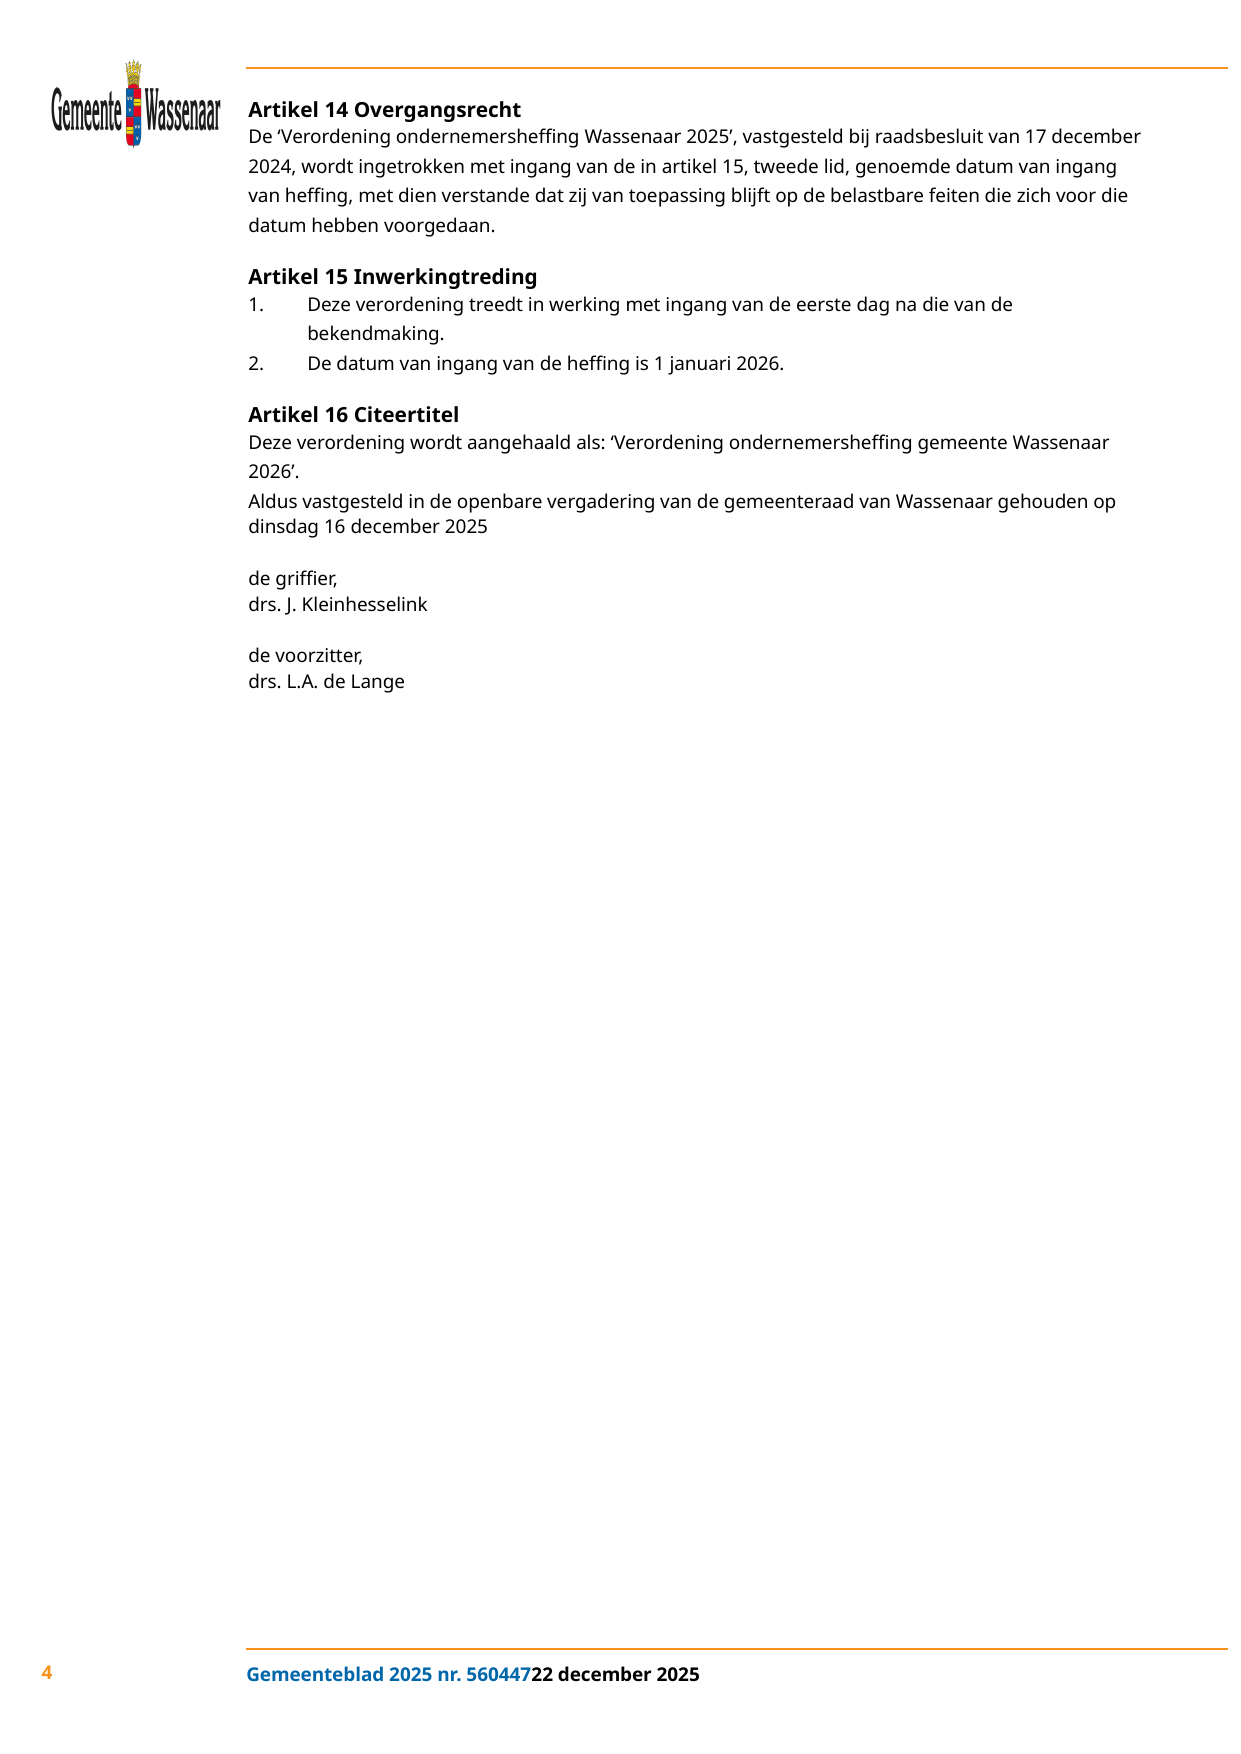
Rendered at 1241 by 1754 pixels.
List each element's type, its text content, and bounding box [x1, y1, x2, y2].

list Deze verordening treedt in werking met ingang van de eerste dag na die van de bekendmaking. [248, 291, 1152, 346]
text Deze verordening wordt aangehaald als: ‘Verordening ondernemersheffing gemeente Wassenaar 2026’. [248, 429, 1152, 484]
text drs. L.A. de Lange [248, 668, 1152, 694]
text Artikel 16 Citeertitel [248, 400, 1152, 429]
text Artikel 14 Overgangsrecht [248, 95, 1152, 123]
text De ‘Verordening ondernemersheffing Wassenaar 2025’, vastgesteld bij raadsbesluit van 17 december 2024, wordt ingetrokken met ingang van de in artikel 15, tweede lid, genoemde datum van ingang van heffing, met dien verstande dat zij van toepassing blijft op de belastbare feiten die zich voor die datum hebben voorgedaan. [248, 123, 1152, 238]
picture [41, 47, 231, 172]
text de voorzitter, [248, 642, 1152, 668]
text drs. J. Kleinhesselink [248, 591, 1152, 617]
text Artikel 15 Inwerkingtreding [248, 262, 1152, 291]
list De datum van ingang van de heffing is 1 januari 2026. [248, 350, 1152, 376]
text de griffier, [248, 565, 1152, 591]
text Aldus vastgesteld in de openbare vergadering van de gemeenteraad van Wassenaar gehouden op dinsdag 16 december 2025 [248, 488, 1152, 539]
